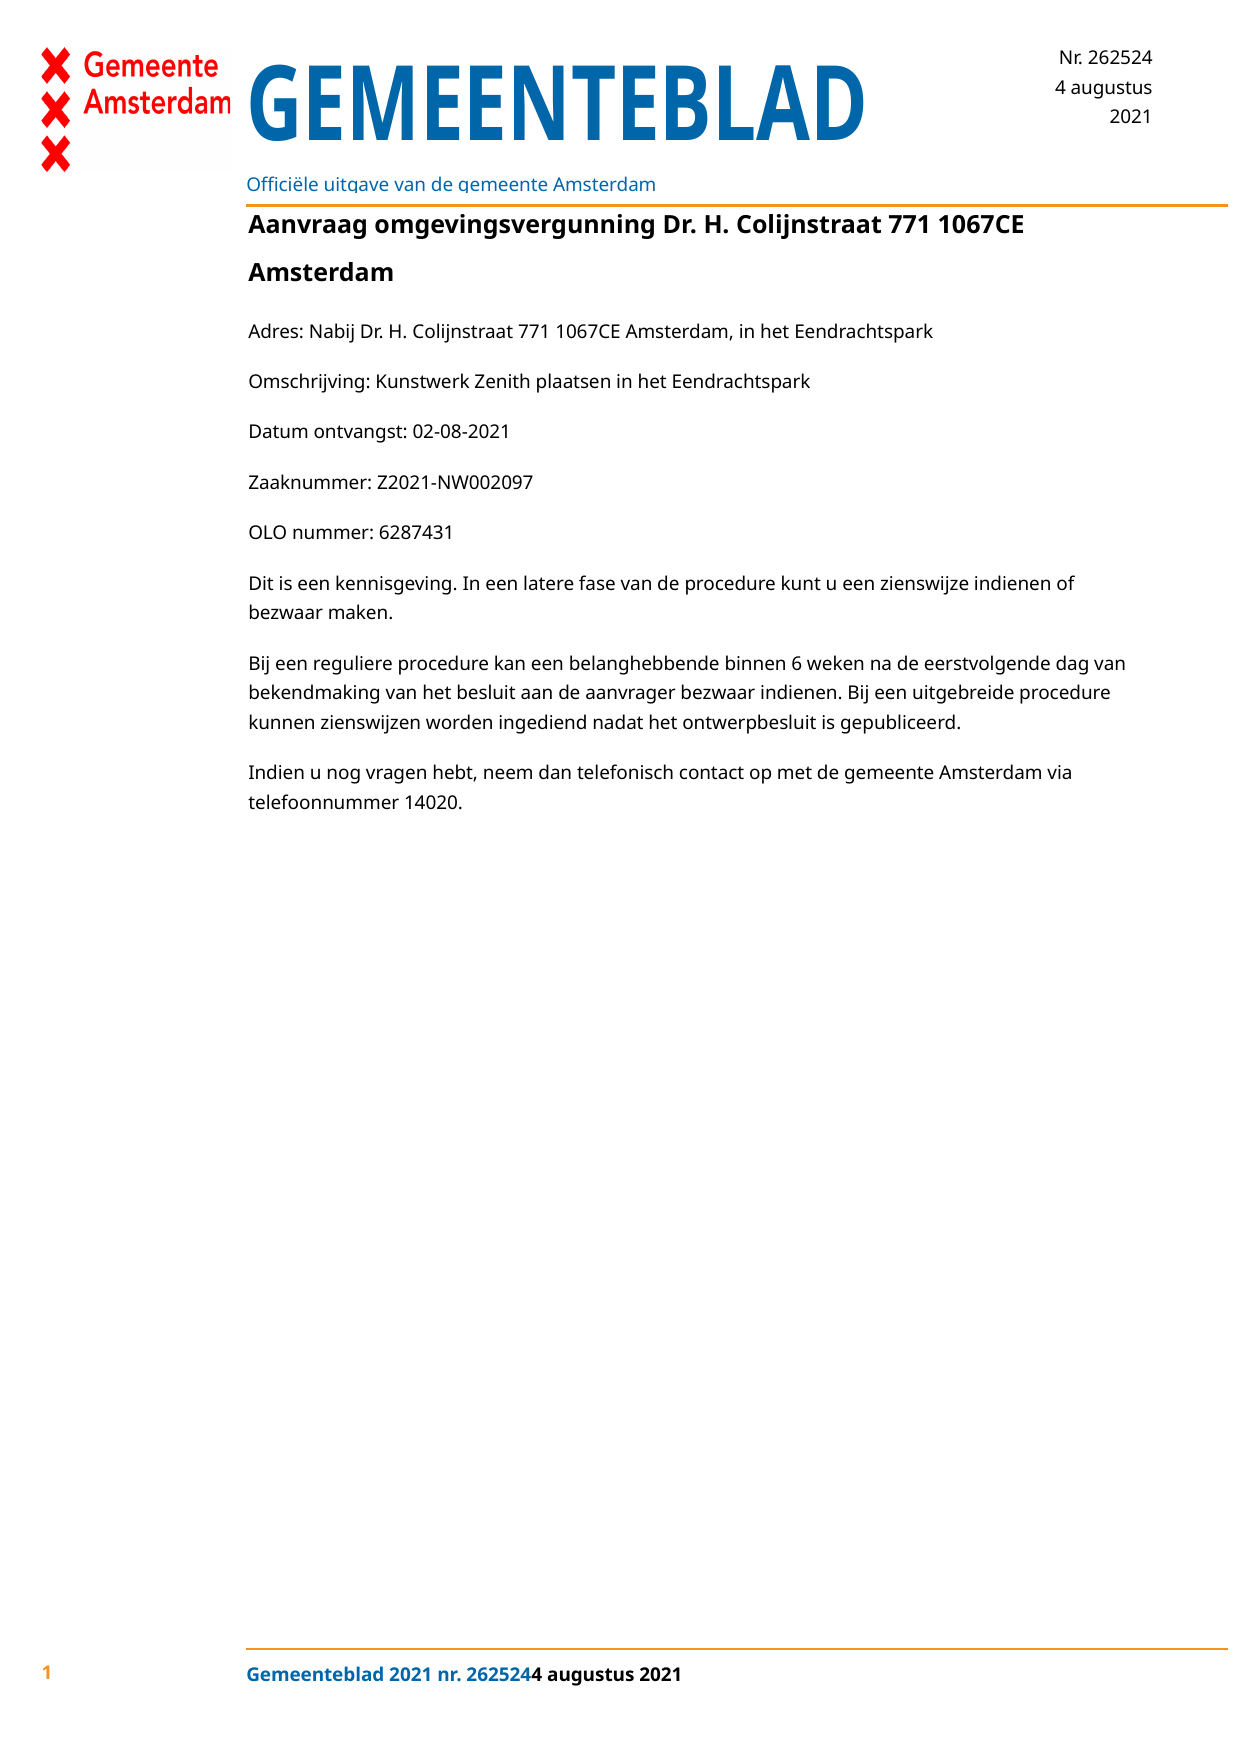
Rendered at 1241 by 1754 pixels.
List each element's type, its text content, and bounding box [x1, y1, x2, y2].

text Indien u nog vragen hebt, neem dan telefonisch contact op met de gemeente Amsterdam via telefoonnummer 14020. [248, 759, 1152, 815]
text Bij een reguliere procedure kan een belanghebbende binnen 6 weken na de eerstvolgende dag van bekendmaking van het besluit aan de aanvrager bezwaar indienen. Bij een uitgebreide procedure kunnen zienswijzen worden ingediend nadat het ontwerpbesluit is gepubliceerd. [248, 650, 1152, 735]
text Dit is een kennisgeving. In een latere fase van de procedure kunt u een zienswijze indienen of bezwaar maken. [248, 570, 1152, 625]
picture [41, 47, 231, 172]
text Zaaknummer: Z2021-NW002097 [248, 469, 1152, 495]
text Adres: Nabij Dr. H. Colijnstraat 771 1067CE Amsterdam, in het Eendrachtspark [248, 318, 1152, 344]
text Omschrijving: Kunstwerk Zenith plaatsen in het Eendrachtspark [248, 368, 1152, 394]
text Datum ontvangst: 02-08-2021 [248, 419, 1152, 444]
text Aanvraag omgevingsvergunning Dr. H. Colijnstraat 771 1067CE Amsterdam [248, 207, 1152, 288]
text OLO nummer: 6287431 [248, 519, 1152, 545]
